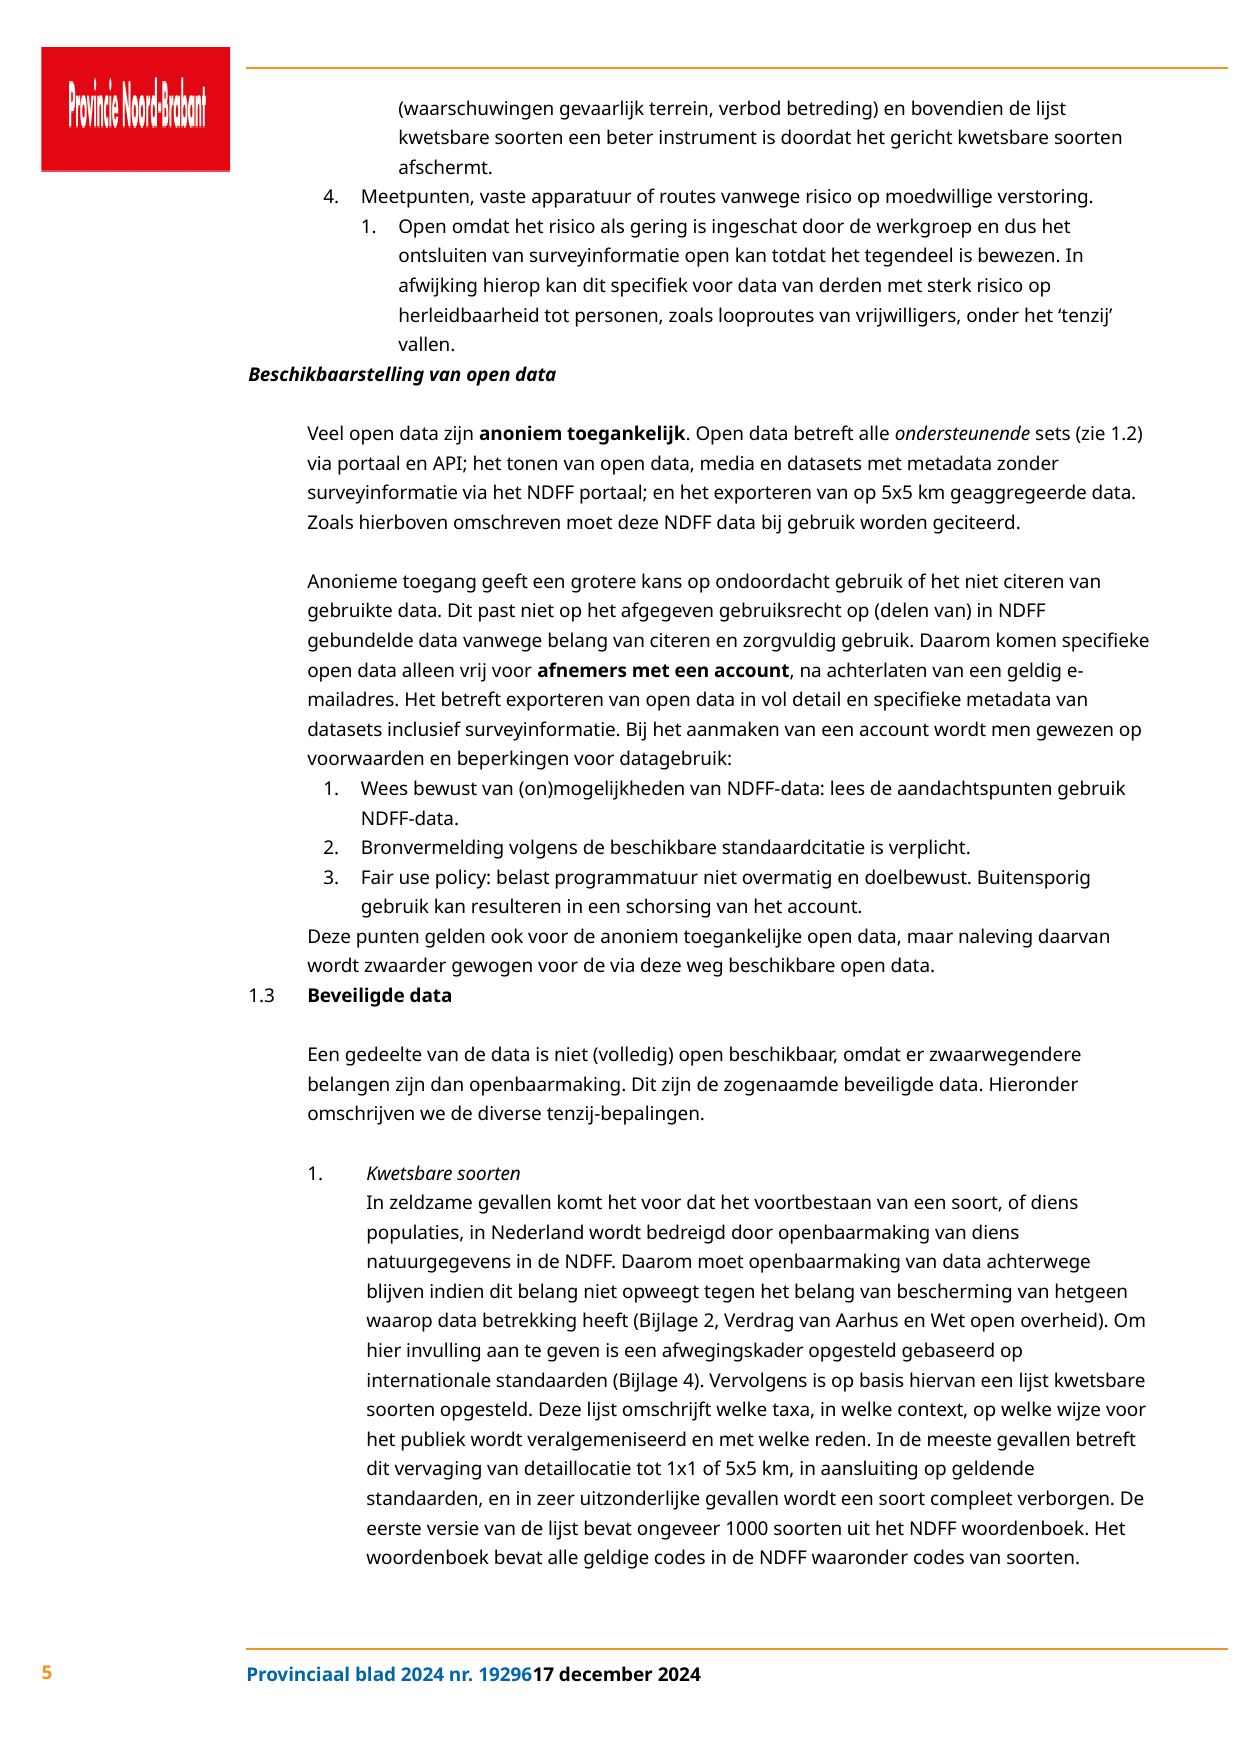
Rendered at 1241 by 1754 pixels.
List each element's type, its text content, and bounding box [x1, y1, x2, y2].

list Veel open data zijn anoniem toegankelijk. Open data betreft alle ondersteunende sets (zie 1.2) via portaal en API; het tonen van open data, media en datasets met metadata zonder surveyinformatie via het NDFF portaal; en het exporteren van op 5x5 km geaggregeerde data. Zoals hierboven omschreven moet deze NDFF data bij gebruik worden geciteerd. [248, 420, 1152, 535]
list Een gedeelte van de data is niet (volledig) open beschikbaar, omdat er zwaarwegendere belangen zijn dan openbaarmaking. Dit zijn de zogenaamde beveiligde data. Hieronder omschrijven we de diverse tenzij-bepalingen. [248, 1041, 1152, 1126]
list Fair use policy: belast programmatuur niet overmatig en doelbewust. Buitensporig gebruik kan resulteren in een schorsing van het account. [323, 864, 1152, 919]
list Open omdat het risico als gering is ingeschat door de werkgroep en dus het ontsluiten van surveyinformatie open kan totdat het tegendeel is bewezen. In afwijking hierop kan dit specifiek voor data van derden met sterk risico op herleidbaarheid tot personen, zoals looproutes van vrijwilligers, onder het ‘tenzij’ vallen. [361, 213, 1152, 357]
list (waarschuwingen gevaarlijk terrein, verbod betreding) en bovendien de lijst kwetsbare soorten een beter instrument is doordat het gericht kwetsbare soorten afschermt. [361, 95, 1152, 180]
list Anonieme toegang geeft een grotere kans op ondoordacht gebruik of het niet citeren van gebruikte data. Dit past niet op het afgegeven gebruiksrecht op (delen van) in NDFF gebundelde data vanwege belang van citeren en zorgvuldig gebruik. Daarom komen specifieke open data alleen vrij voor afnemers met een account, na achterlaten van een geldig e-mailadres. Het betreft exporteren van open data in vol detail en specifieke metadata van datasets inclusief surveyinformatie. Bij het aanmaken van een account wordt men gewezen op voorwaarden en beperkingen voor datagebruik: [248, 568, 1152, 771]
list Deze punten gelden ook voor de anoniem toegankelijke open data, maar naleving daarvan wordt zwaarder gewogen voor de via deze weg beschikbare open data. [248, 923, 1152, 978]
list Beveiligde data [248, 982, 1152, 1008]
text Beschikbaarstelling van open data [248, 361, 1152, 387]
picture [41, 47, 231, 172]
list In zeldzame gevallen komt het voor dat het voortbestaan van een soort, of diens populaties, in Nederland wordt bedreigd door openbaarmaking van diens natuurgegevens in de NDFF. Daarom moet openbaarmaking van data achterwege blijven indien dit belang niet opweegt tegen het belang van bescherming van hetgeen waarop data betrekking heeft (Bijlage 2, Verdrag van Aarhus en Wet open overheid). Om hier invulling aan te geven is een afwegingskader opgesteld gebaseerd op internationale standaarden (Bijlage 4). Vervolgens is op basis hiervan een lijst kwetsbare soorten opgesteld. Deze lijst omschrijft welke taxa, in welke context, op welke wijze voor het publiek wordt veralgemeniseerd en met welke reden. In de meeste gevallen betreft dit vervaging van detaillocatie tot 1x1 of 5x5 km, in aansluiting op geldende standaarden, en in zeer uitzonderlijke gevallen wordt een soort compleet verborgen. De eerste versie van de lijst bevat ongeveer 1000 soorten uit het NDFF woordenboek. Het woordenboek bevat alle geldige codes in de NDFF waaronder codes van soorten. [307, 1189, 1152, 1570]
list Meetpunten, vaste apparatuur of routes vanwege risico op moedwillige verstoring. [323, 183, 1152, 209]
list Wees bewust van (on)mogelijkheden van NDFF-data: lees de aandachtspunten gebruik NDFF-data. [323, 775, 1152, 831]
list Bronvermelding volgens de beschikbare standaardcitatie is verplicht. [323, 834, 1152, 860]
list Kwetsbare soorten [307, 1160, 1152, 1186]
